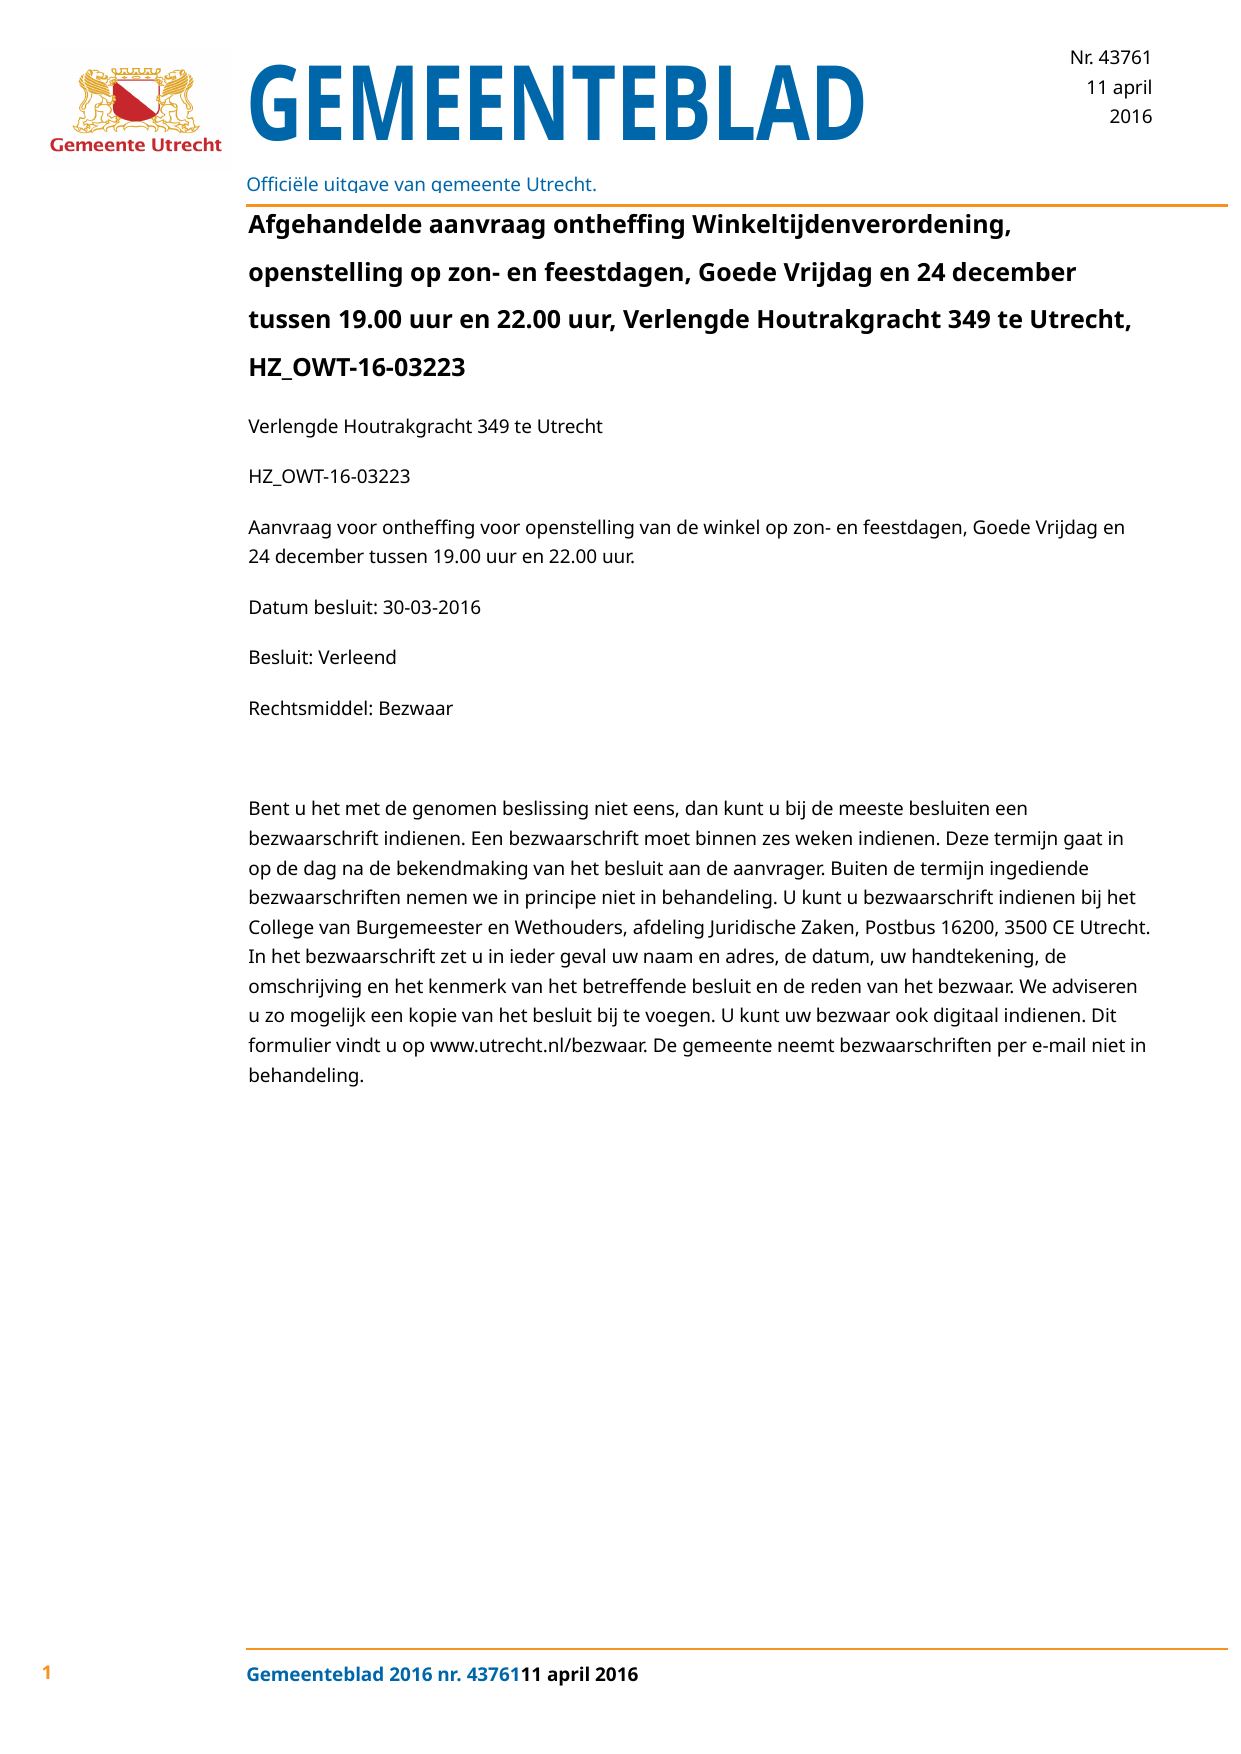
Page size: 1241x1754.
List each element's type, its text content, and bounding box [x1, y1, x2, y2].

picture [41, 47, 231, 172]
text Afgehandelde aanvraag ontheffing Winkeltijdenverordening, openstelling op zon- en feestdagen, Goede Vrijdag en 24 december tussen 19.00 uur en 22.00 uur, Verlengde Houtrakgracht 349 te Utrecht, HZ_OWT-16-03223 [248, 207, 1152, 384]
text Besluit: Verleend [248, 644, 1152, 670]
text HZ_OWT-16-03223 [248, 463, 1152, 489]
text Bent u het met de genomen beslissing niet eens, dan kunt u bij de meeste besluiten een bezwaarschrift indienen. Een bezwaarschrift moet binnen zes weken indienen. Deze termijn gaat in op de dag na de bekendmaking van het besluit aan de aanvrager. Buiten de termijn ingediende bezwaarschriften nemen we in principe niet in behandeling. U kunt u bezwaarschrift indienen bij het College van Burgemeester en Wethouders, afdeling Juridische Zaken, Postbus 16200, 3500 CE Utrecht. In het bezwaarschrift zet u in ieder geval uw naam en adres, de datum, uw handtekening, de omschrijving en het kenmerk van het betreffende besluit en de reden van het bezwaar. We adviseren u zo mogelijk een kopie van het besluit bij te voegen. U kunt uw bezwaar ook digitaal indienen. Dit formulier vindt u op www.utrecht.nl/bezwaar. De gemeente neemt bezwaarschriften per e-mail niet in behandeling. [248, 796, 1152, 1088]
text Aanvraag voor ontheffing voor openstelling van de winkel op zon- en feestdagen, Goede Vrijdag en 24 december tussen 19.00 uur en 22.00 uur. [248, 514, 1152, 569]
text Datum besluit: 30-03-2016 [248, 594, 1152, 620]
text Verlengde Houtrakgracht 349 te Utrecht [248, 413, 1152, 439]
text Rechtsmiddel: Bezwaar [248, 695, 1152, 721]
